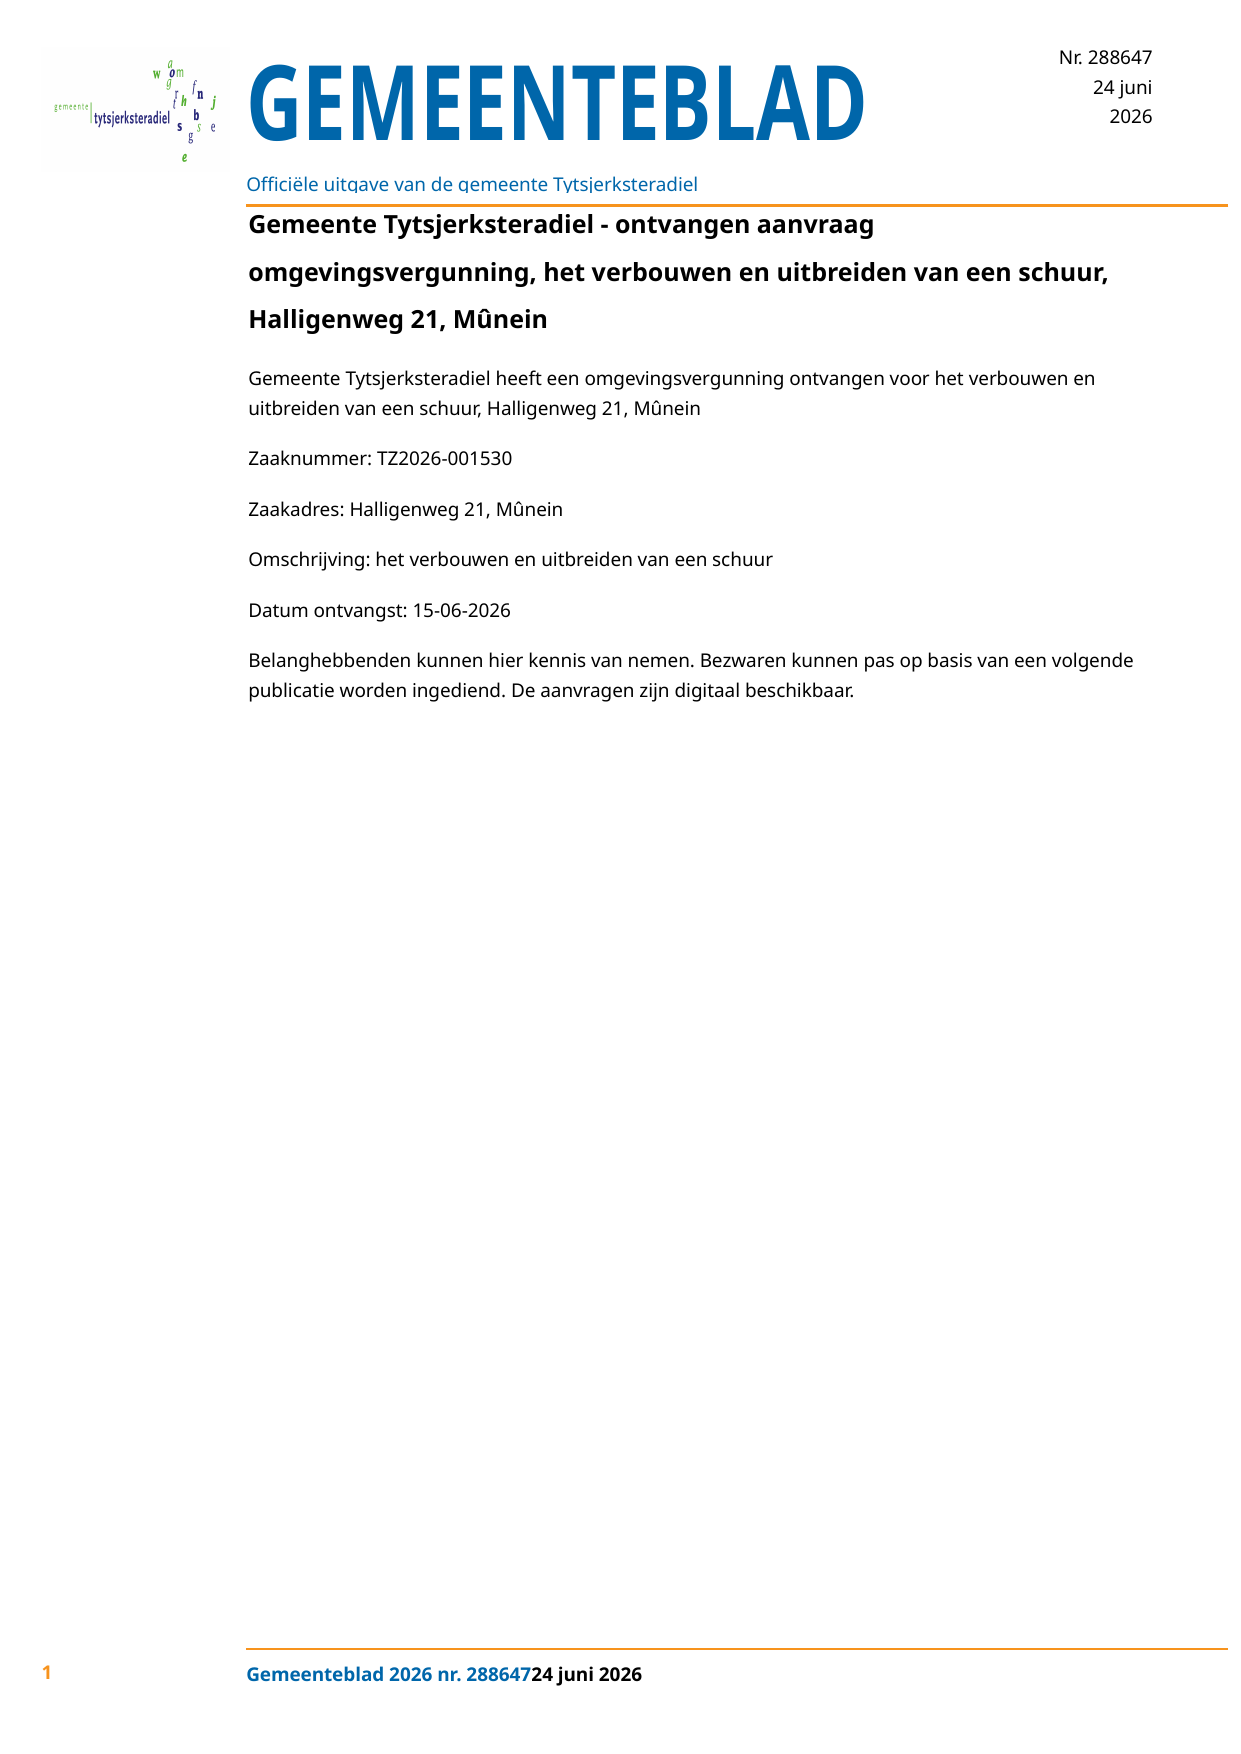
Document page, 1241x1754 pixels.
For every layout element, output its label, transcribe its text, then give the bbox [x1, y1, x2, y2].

text Belanghebbenden kunnen hier kennis van nemen. Bezwaren kunnen pas op basis van een volgende publicatie worden ingediend. De aanvragen zijn digitaal beschikbaar. [248, 647, 1152, 702]
text Zaakadres: Halligenweg 21, Mûnein [248, 496, 1152, 522]
picture [41, 47, 231, 172]
text Datum ontvangst: 15-06-2026 [248, 597, 1152, 622]
text Gemeente Tytsjerksteradiel heeft een omgevingsvergunning ontvangen voor het verbouwen en uitbreiden van een schuur, Halligenweg 21, Mûnein [248, 366, 1152, 421]
text Omschrijving: het verbouwen en uitbreiden van een schuur [248, 546, 1152, 572]
text Gemeente Tytsjerksteradiel - ontvangen aanvraag omgevingsvergunning, het verbouwen en uitbreiden van een schuur, Halligenweg 21, Mûnein [248, 207, 1152, 336]
text Zaaknummer: TZ2026-001530 [248, 446, 1152, 471]
